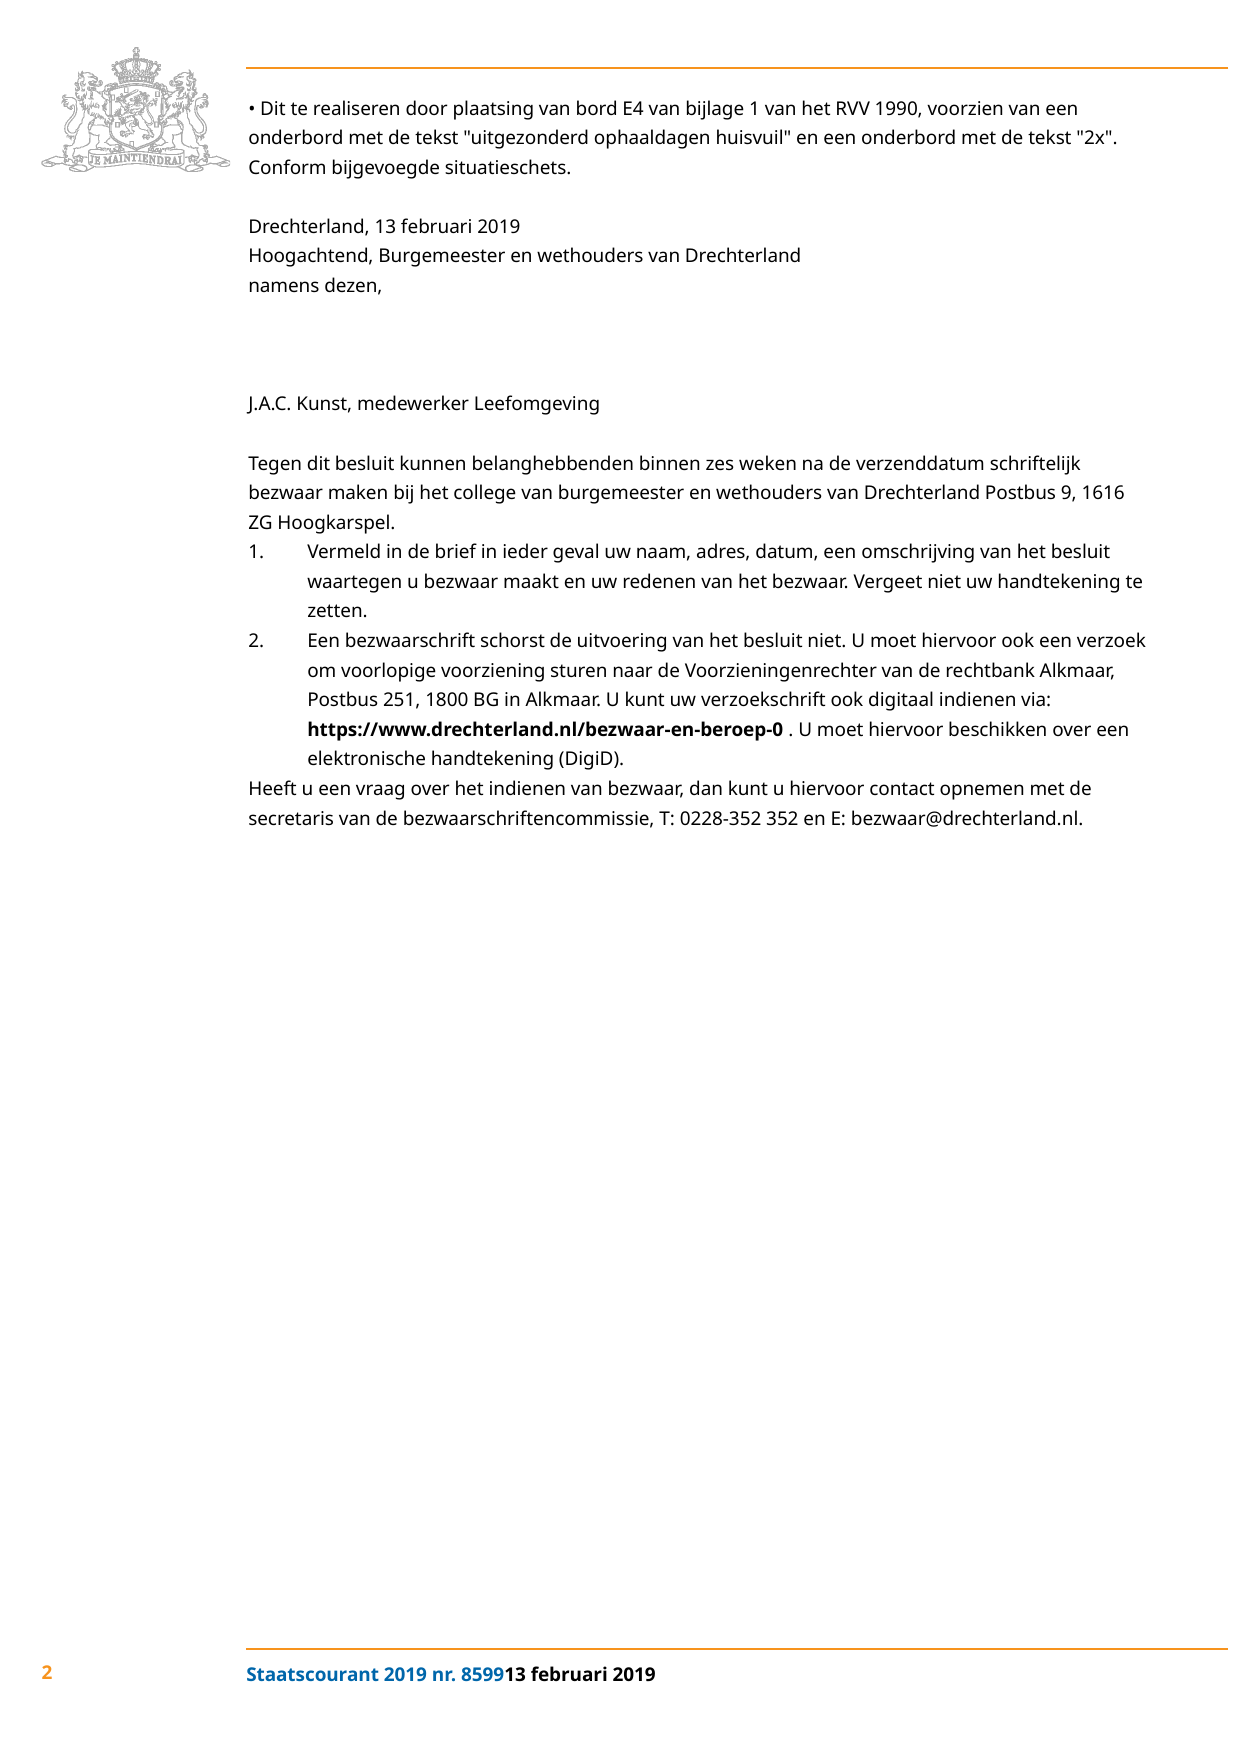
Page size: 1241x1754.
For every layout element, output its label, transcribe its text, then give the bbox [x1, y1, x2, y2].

text Tegen dit besluit kunnen belanghebbenden binnen zes weken na de verzenddatum schriftelijk bezwaar maken bij het college van burgemeester en wethouders van Drechterland Postbus 9, 1616 ZG Hoogkarspel. [248, 450, 1152, 535]
text J.A.C. Kunst, medewerker Leefomgeving [248, 391, 1152, 416]
text Drechterland, 13 februari 2019 [248, 213, 1152, 239]
text Hoogachtend, Burgemeester en wethouders van Drechterland [248, 243, 1152, 268]
text • Dit te realiseren door plaatsing van bord E4 van bijlage 1 van het RVV 1990, voorzien van een onderbord met de tekst "uitgezonderd ophaaldagen huisvuil" en een onderbord met de tekst "2x". Conform bijgevoegde situatieschets. [248, 95, 1152, 180]
list Een bezwaarschrift schorst de uitvoering van het besluit niet. U moet hiervoor ook een verzoek om voorlopige voorziening sturen naar de Voorzieningenrechter van de rechtbank Alkmaar, Postbus 251, 1800 BG in Alkmaar. U kunt uw verzoekschrift ook digitaal indienen via: https://www.drechterland.nl/bezwaar-en-beroep-0 . U moet hiervoor beschikken over een elektronische handtekening (DigiD). [248, 627, 1152, 771]
picture [41, 47, 231, 172]
list Vermeld in de brief in ieder geval uw naam, adres, datum, een omschrijving van het besluit waartegen u bezwaar maakt en uw redenen van het bezwaar. Vergeet niet uw handtekening te zetten. [248, 538, 1152, 623]
text namens dezen, [248, 272, 1152, 298]
text Heeft u een vraag over het indienen van bezwaar, dan kunt u hiervoor contact opnemen met de secretaris van de bezwaarschriftencommissie, T: 0228-352 352 en E: bezwaar@drechterland.nl. [248, 775, 1152, 831]
